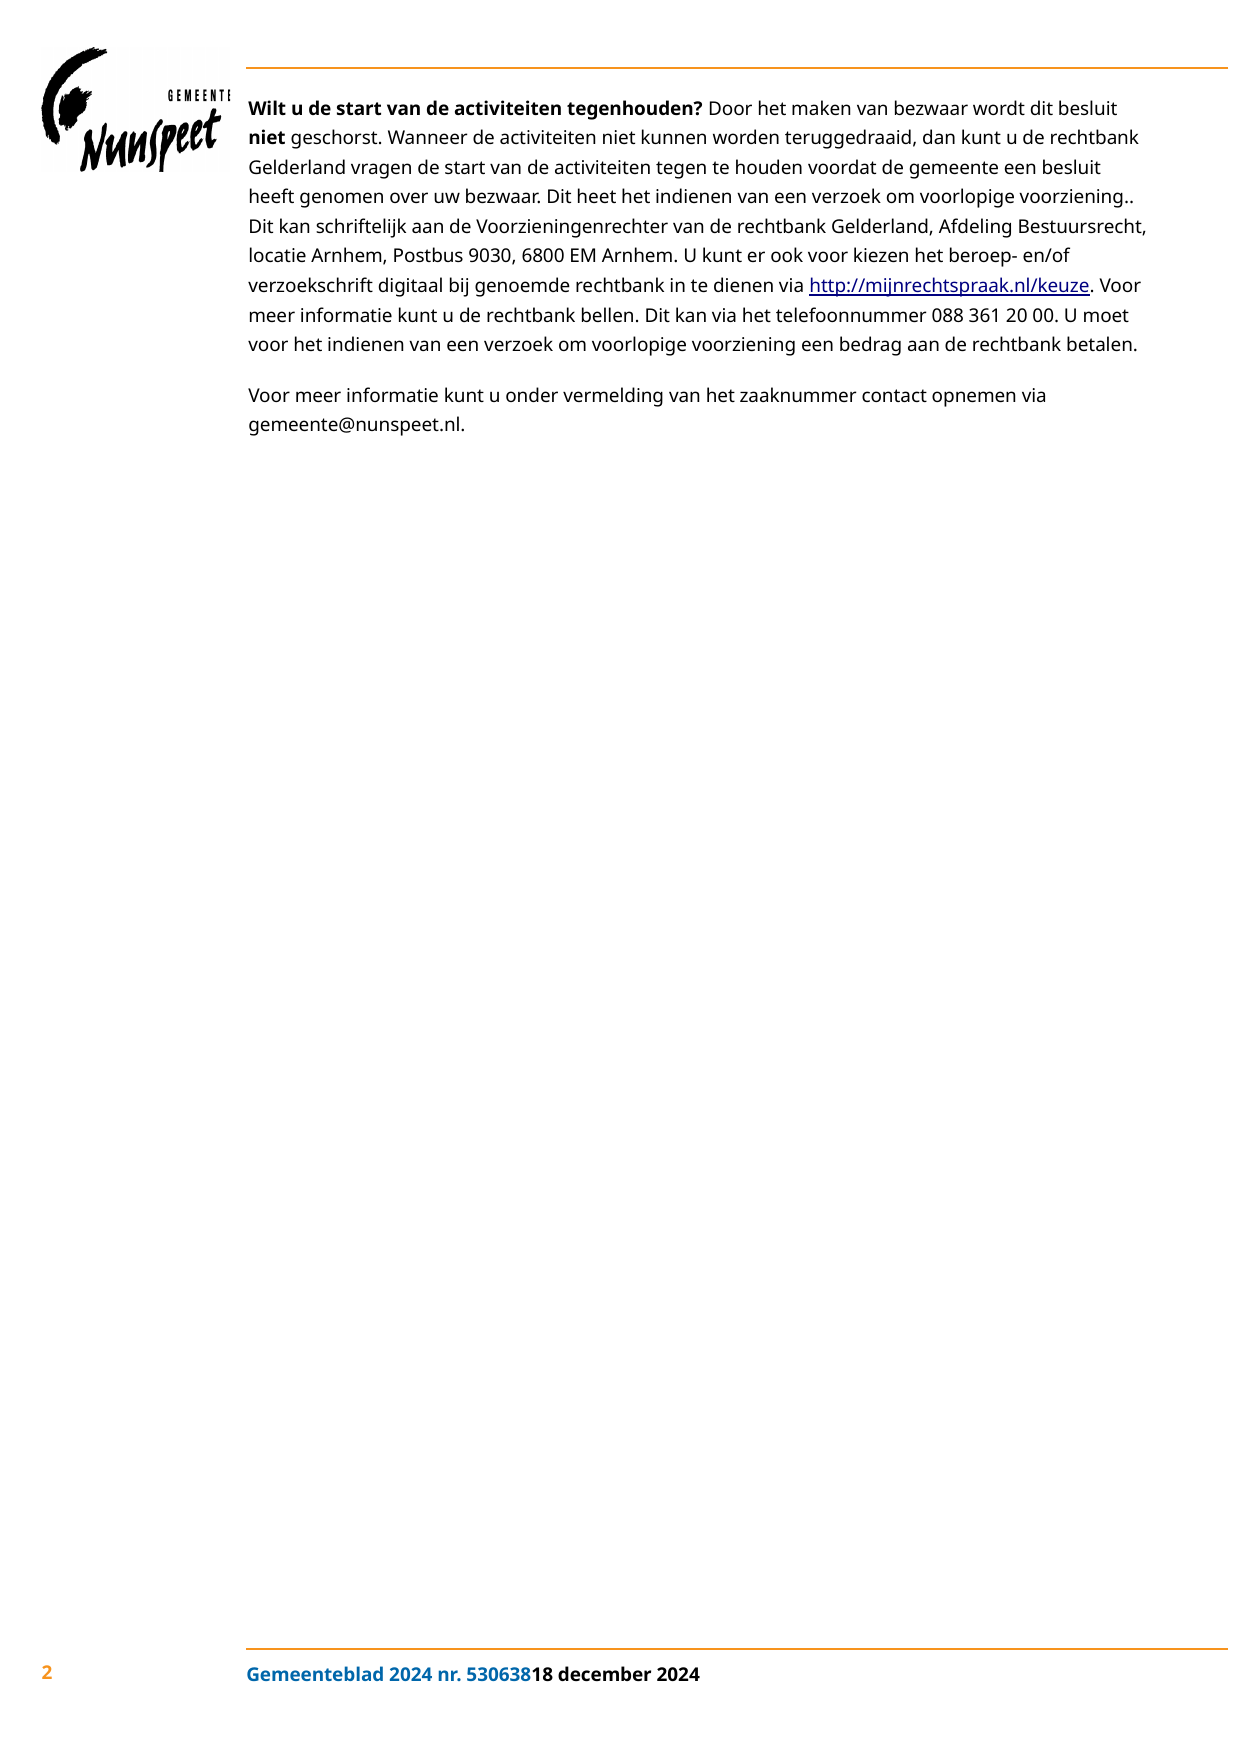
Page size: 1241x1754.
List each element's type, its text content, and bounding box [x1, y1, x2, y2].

picture [41, 47, 231, 172]
text Wilt u de start van de activiteiten tegenhouden? Door het maken van bezwaar wordt dit besluit niet geschorst. Wanneer de activiteiten niet kunnen worden teruggedraaid, dan kunt u de rechtbank Gelderland vragen de start van de activiteiten tegen te houden voordat de gemeente een besluit heeft genomen over uw bezwaar. Dit heet het indienen van een verzoek om voorlopige voorziening.. Dit kan schriftelijk aan de Voorzieningenrechter van de rechtbank Gelderland, Afdeling Bestuursrecht, locatie Arnhem, Postbus 9030, 6800 EM Arnhem. U kunt er ook voor kiezen het beroep- en/of verzoekschrift digitaal bij genoemde rechtbank in te dienen via http://mijnrechtspraak.nl/keuze. Voor meer informatie kunt u de rechtbank bellen. Dit kan via het telefoonnummer 088 361 20 00. U moet voor het indienen van een verzoek om voorlopige voorziening een bedrag aan de rechtbank betalen. [248, 95, 1152, 357]
text Voor meer informatie kunt u onder vermelding van het zaaknummer contact opnemen via gemeente@nunspeet.nl. [248, 382, 1152, 437]
